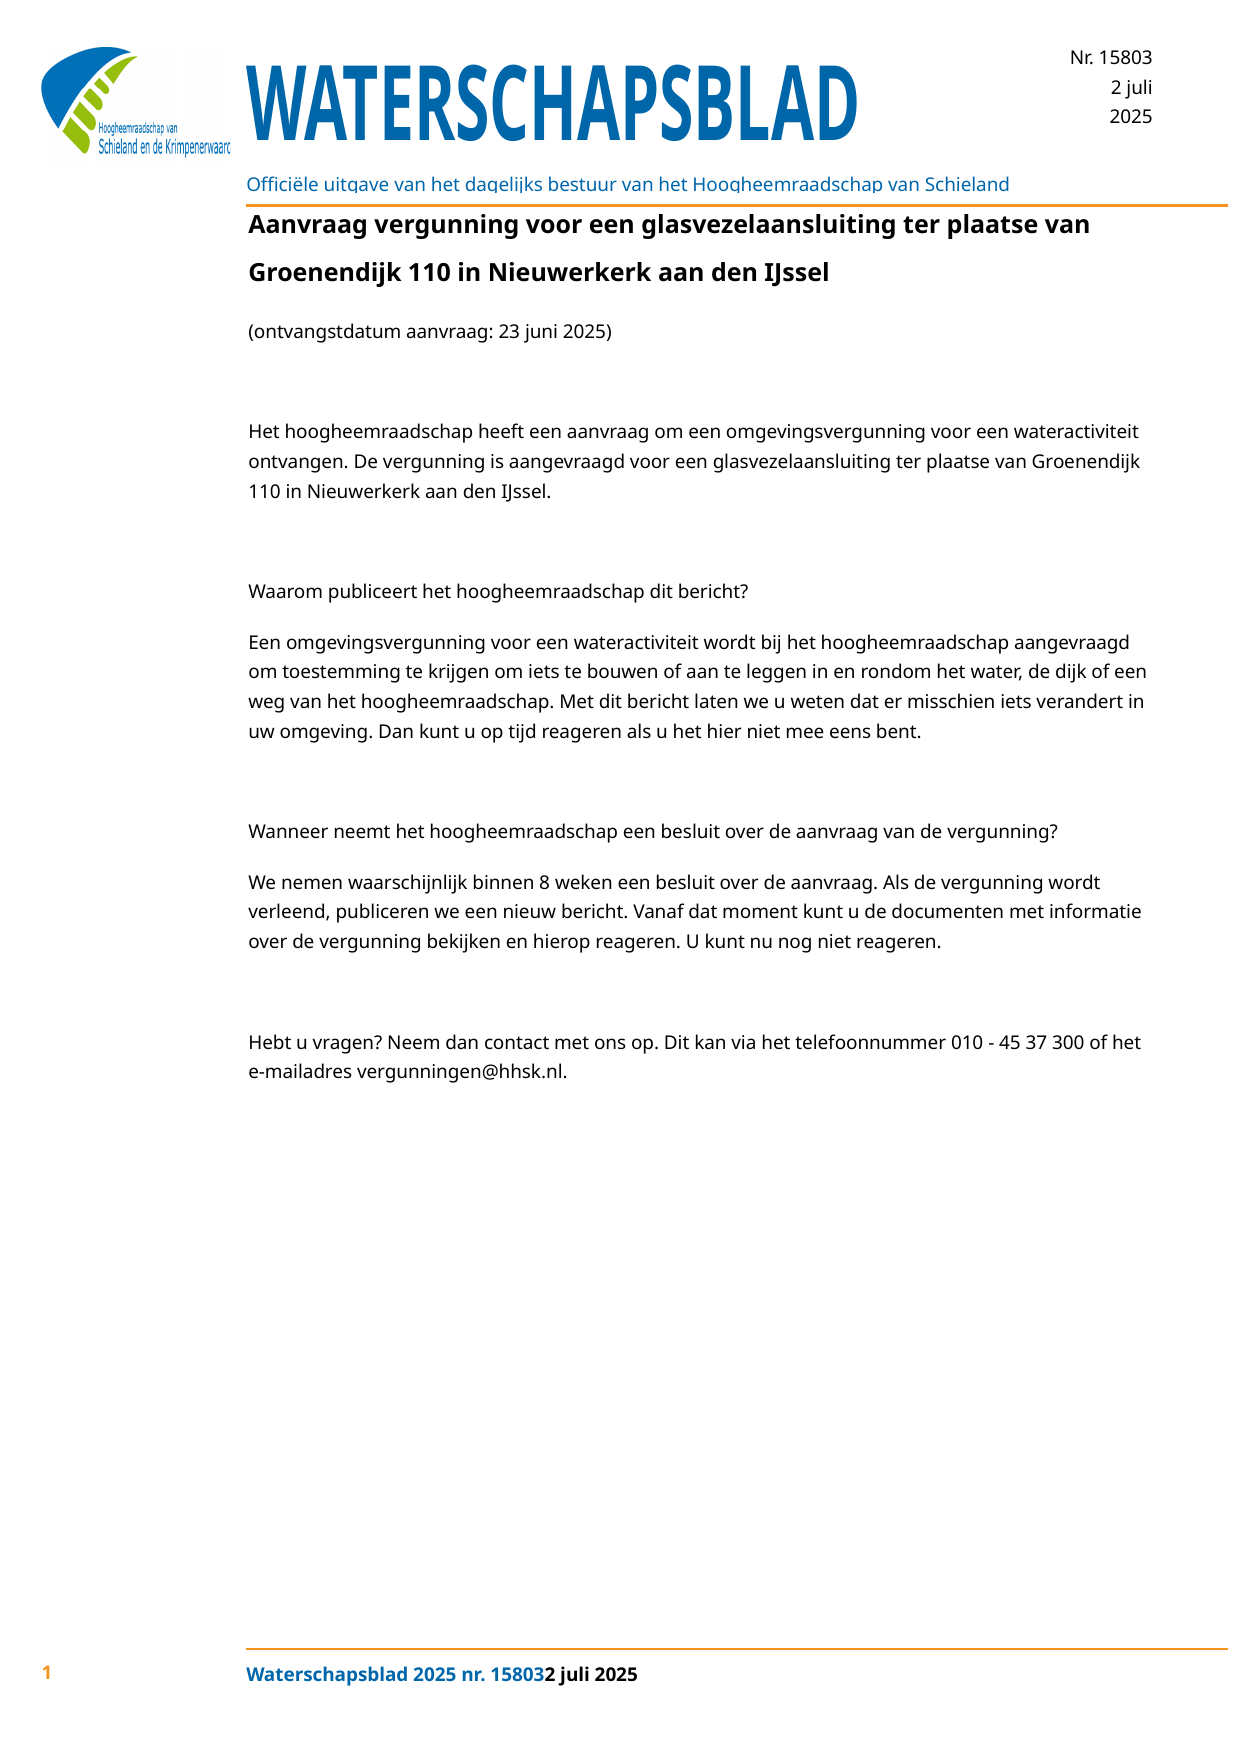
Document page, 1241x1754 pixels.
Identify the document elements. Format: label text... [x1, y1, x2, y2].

text (ontvangstdatum aanvraag: 23 juni 2025) [248, 318, 1152, 344]
text Het hoogheemraadschap heeft een aanvraag om een omgevingsvergunning voor een wateractiviteit ontvangen. De vergunning is aangevraagd voor een glasvezelaansluiting ter plaatse van Groenendijk 110 in Nieuwerkerk aan den IJssel. [248, 419, 1152, 504]
text Waarom publiceert het hoogheemraadschap dit bericht? [248, 579, 1152, 604]
text Een omgevingsvergunning voor een wateractiviteit wordt bij het hoogheemraadschap aangevraagd om toestemming te krijgen om iets te bouwen of aan te leggen in en rondom het water, de dijk of een weg van het hoogheemraadschap. Met dit bericht laten we u weten dat er misschien iets verandert in uw omgeving. Dan kunt u op tijd reageren als u het hier niet mee eens bent. [248, 629, 1152, 744]
text We nemen waarschijnlijk binnen 8 weken een besluit over de aanvraag. Als de vergunning wordt verleend, publiceren we een nieuw bericht. Vanaf dat moment kunt u de documenten met informatie over de vergunning bekijken en hierop reageren. U kunt nu nog niet reageren. [248, 869, 1152, 954]
picture [41, 47, 231, 172]
text Wanneer neemt het hoogheemraadschap een besluit over de aanvraag van de vergunning? [248, 819, 1152, 844]
text Hebt u vragen? Neem dan contact met ons op. Dit kan via het telefoonnummer 010 - 45 37 300 of het e-mailadres vergunningen@hhsk.nl. [248, 1029, 1152, 1084]
text Aanvraag vergunning voor een glasvezelaansluiting ter plaatse van Groenendijk 110 in Nieuwerkerk aan den IJssel [248, 207, 1152, 288]
